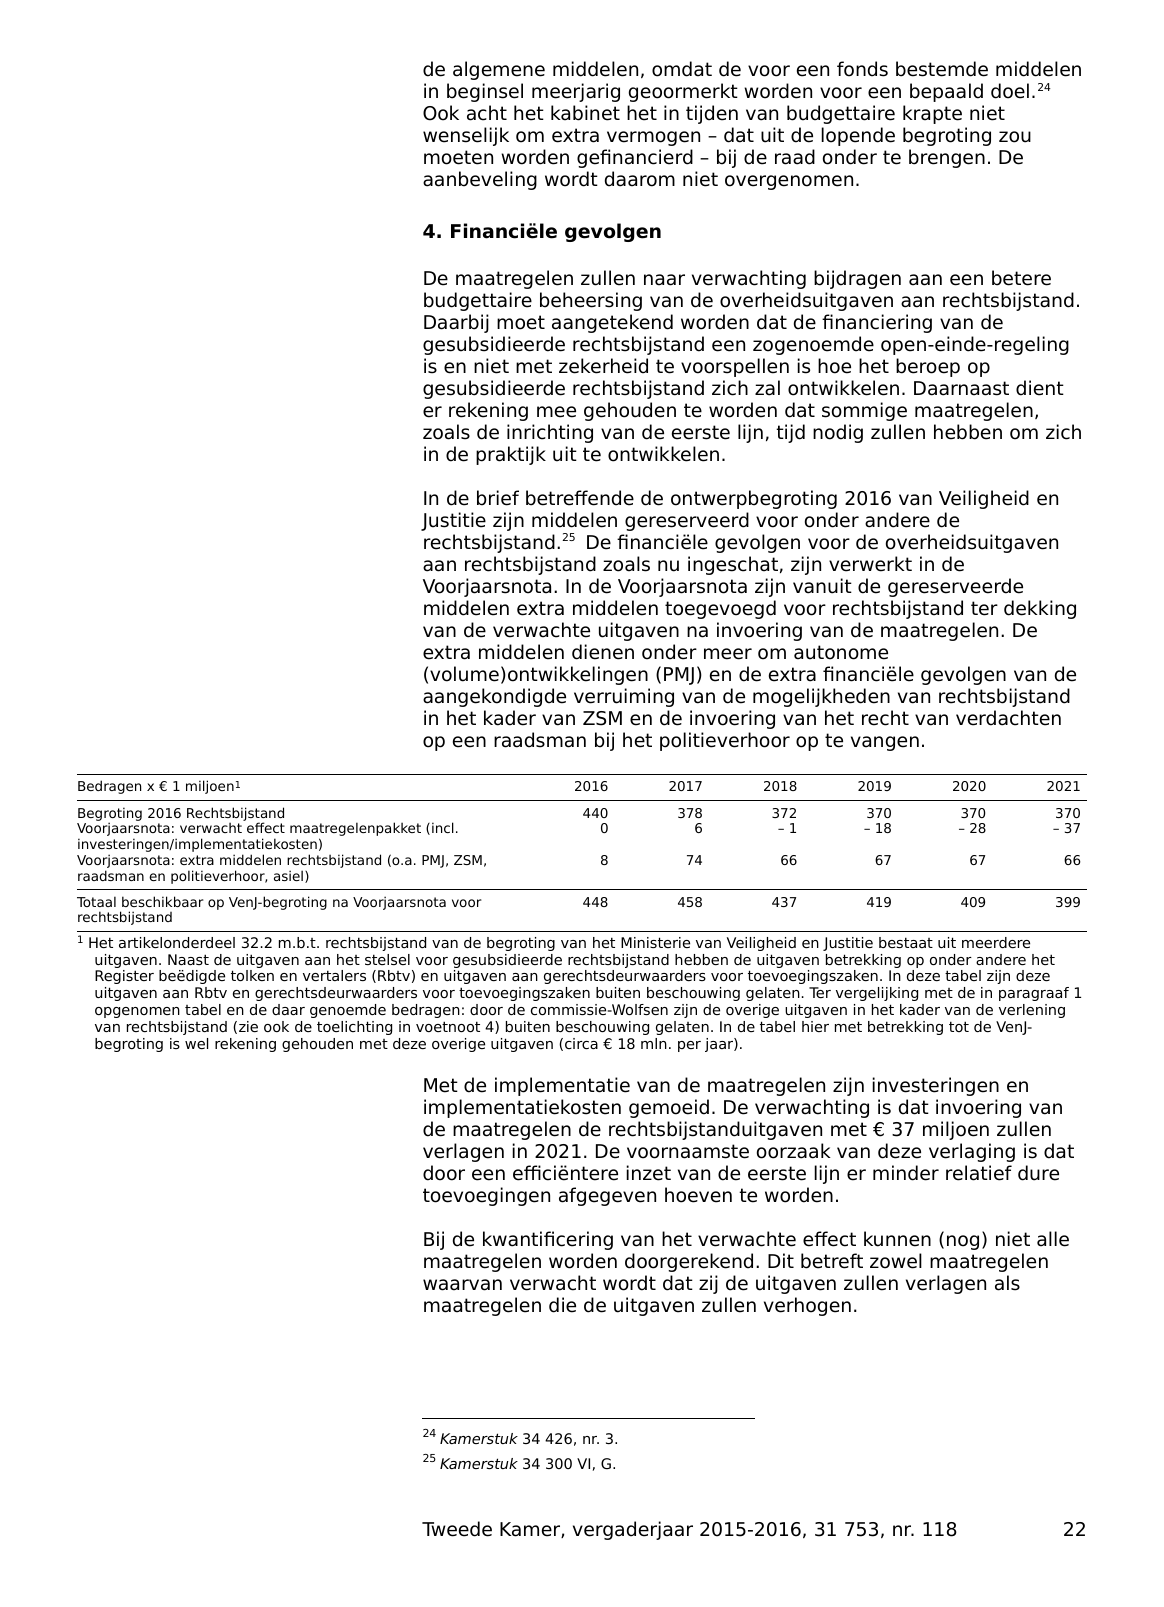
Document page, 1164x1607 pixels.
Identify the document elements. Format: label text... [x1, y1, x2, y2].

table_cell 370 [992, 801, 1087, 821]
table_cell 419 [803, 890, 898, 931]
table_cell – 28 [898, 821, 992, 853]
table_cell 437 [709, 890, 803, 931]
table_cell – 1 [709, 821, 803, 853]
text Kamerstuk 34 300 VI, G. [422, 1452, 1087, 1474]
table_cell 370 [898, 801, 992, 821]
table_cell 67 [898, 853, 992, 889]
table_cell 6 [614, 821, 709, 853]
table_cell 372 [709, 801, 803, 821]
table_cell – 37 [992, 821, 1087, 853]
text In de brief betreffende de ontwerpbegroting 2016 van Veiligheid en Justitie zijn middelen gereserveerd voor onder andere de rechtsbijstand. De financiële gevolgen voor de overheidsuitgaven aan rechtsbijstand zoals nu ingeschat, zijn verwerkt in de Voorjaarsnota. In de Voorjaarsnota zijn vanuit de gereserveerde middelen extra middelen toegevoegd voor rechtsbijstand ter dekking van de verwachte uitgaven na invoering van de maatregelen. De extra middelen dienen onder meer om autonome (volume)ontwikkelingen (PMJ) en de extra financiële gevolgen van de aangekondigde verruiming van de mogelijkheden van rechtsbijstand in het kader van ZSM en de invoering van het recht van verdachten op een raadsman bij het politieverhoor op te vangen. [422, 488, 1087, 752]
table_cell 1 Het artikelonderdeel 32.2 m.b.t. rechtsbijstand van de begroting van het Ministerie van Veiligheid en Justitie bestaat uit meerdere uitgaven. Naast de uitgaven aan het stelsel voor gesubsidieerde rechtsbijstand hebben de uitgaven betrekking op onder andere het Register beëdigde tolken en vertalers (Rbtv) en uitgaven aan gerechtsdeurwaarders voor toevoegingszaken. In deze tabel zijn deze uitgaven aan Rbtv en gerechtsdeurwaarders voor toevoegingszaken buiten beschouwing gelaten. Ter vergelijking met de in paragraaf 1 opgenomen tabel en de daar genoemde bedragen: door de commissie-Wolfsen zijn de overige uitgaven in het kader van de verlening van rechtsbijstand (zie ook de toelichting in voetnoot 4) buiten beschouwing gelaten. In de tabel hier met betrekking tot de VenJ-begroting is wel rekening gehouden met deze overige uitgaven (circa € 18 mln. per jaar). [77, 932, 1087, 1053]
table_cell 0 [520, 821, 614, 853]
table_cell Voorjaarsnota: verwacht effect maatregelenpakket (incl. investeringen/implementatiekosten) [77, 821, 520, 853]
table_cell 66 [709, 853, 803, 889]
table_cell 8 [520, 853, 614, 889]
table_header 2016 [520, 775, 614, 800]
text De maatregelen zullen naar verwachting bijdragen aan een betere budgettaire beheersing van de overheidsuitgaven aan rechtsbijstand. Daarbij moet aangetekend worden dat de financiering van de gesubsidieerde rechtsbijstand een zogenoemde open-einde-regeling is en niet met zekerheid te voorspellen is hoe het beroep op gesubsidieerde rechtsbijstand zich zal ontwikkelen. Daarnaast dient er rekening mee gehouden te worden dat sommige maatregelen, zoals de inrichting van de eerste lijn, tijd nodig zullen hebben om zich in de praktijk uit te ontwikkelen. [422, 268, 1087, 466]
table_cell 378 [614, 801, 709, 821]
text Met de implementatie van de maatregelen zijn investeringen en implementatiekosten gemoeid. De verwachting is dat invoering van de maatregelen de rechtsbijstanduitgaven met € 37 miljoen zullen verlagen in 2021. De voornaamste oorzaak van deze verlaging is dat door een efficiëntere inzet van de eerste lijn er minder relatief dure toevoegingen afgegeven hoeven te worden. [422, 1075, 1087, 1207]
subtitle 4. Financiële gevolgen [422, 221, 1087, 243]
table_cell 370 [803, 801, 898, 821]
table_cell 458 [614, 890, 709, 931]
table_header 2020 [898, 775, 992, 800]
table_cell 74 [614, 853, 709, 889]
table_cell Totaal beschikbaar op VenJ-begroting na Voorjaarsnota voor rechtsbijstand [77, 890, 520, 931]
table_cell 66 [992, 853, 1087, 889]
table_cell Begroting 2016 Rechtsbijstand [77, 801, 520, 821]
text de algemene middelen, omdat de voor een fonds bestemde middelen in beginsel meerjarig geoormerkt worden voor een bepaald doel. Ook acht het kabinet het in tijden van budgettaire krapte niet wenselijk om extra vermogen – dat uit de lopende begroting zou moeten worden gefinancierd – bij de raad onder te brengen. De aanbeveling wordt daarom niet overgenomen. [422, 59, 1087, 191]
table_header 2019 [803, 775, 898, 800]
table_cell – 18 [803, 821, 898, 853]
table_cell 440 [520, 801, 614, 821]
text Bij de kwantificering van het verwachte effect kunnen (nog) niet alle maatregelen worden doorgerekend. Dit betreft zowel maatregelen waarvan verwacht wordt dat zij de uitgaven zullen verlagen als maatregelen die de uitgaven zullen verhogen. [422, 1229, 1087, 1317]
text Kamerstuk 34 426, nr. 3. [422, 1427, 1087, 1449]
table_cell Voorjaarsnota: extra middelen rechtsbijstand (o.a. PMJ, ZSM, raadsman en politieverhoor, asiel) [77, 853, 520, 889]
table_header Bedragen x € 1 miljoen1 [77, 775, 520, 800]
table_header 2021 [992, 775, 1087, 800]
table_cell 448 [520, 890, 614, 931]
table_cell 409 [898, 890, 992, 931]
table_cell 67 [803, 853, 898, 889]
table_header 2018 [709, 775, 803, 800]
table_header 2017 [614, 775, 709, 800]
table_cell 399 [992, 890, 1087, 931]
